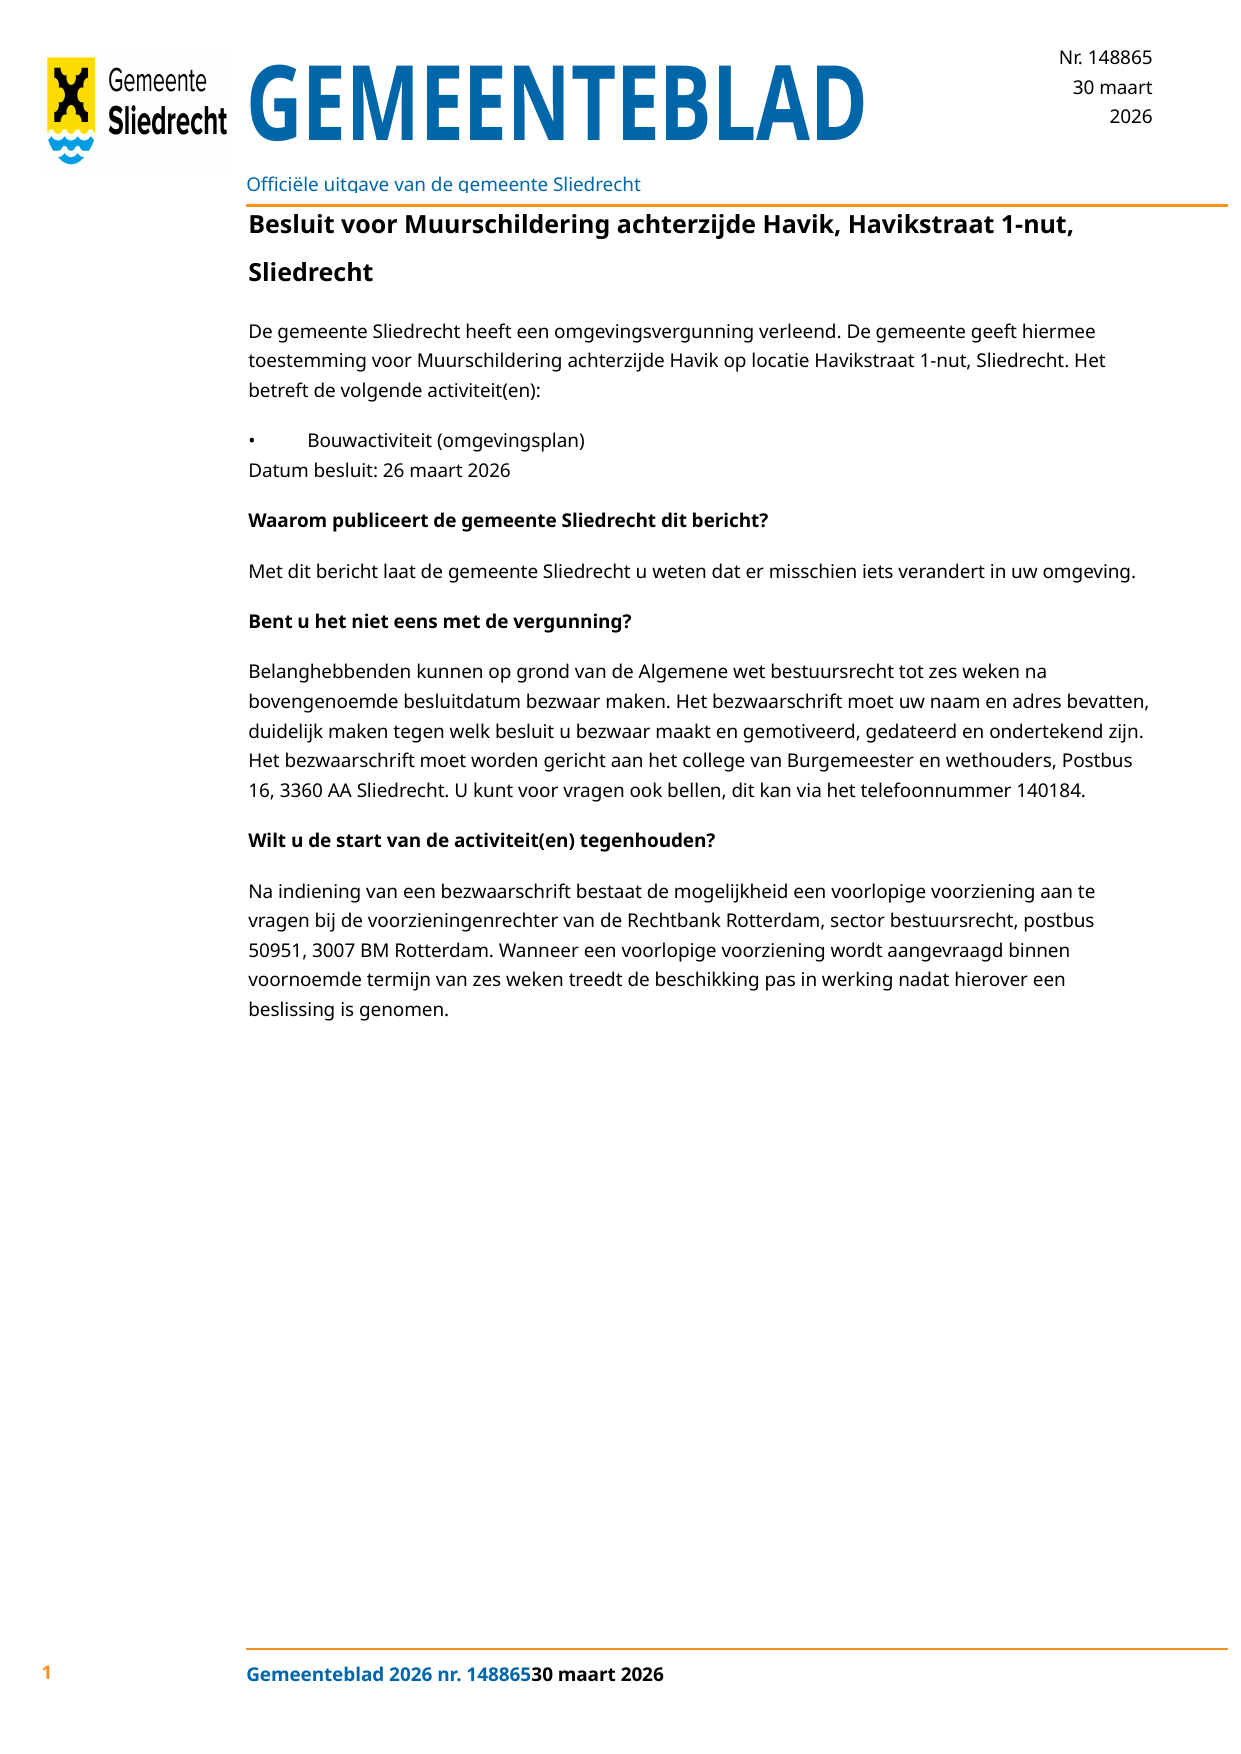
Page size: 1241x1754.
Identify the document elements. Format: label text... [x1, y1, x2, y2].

text Met dit bericht laat de gemeente Sliedrecht u weten dat er misschien iets verandert in uw omgeving. [248, 558, 1152, 584]
text Datum besluit: 26 maart 2026 [248, 457, 1152, 483]
text Wilt u de start van de activiteit(en) tegenhouden? [248, 827, 1152, 853]
text Besluit voor Muurschildering achterzijde Havik, Havikstraat 1-nut, Sliedrecht [248, 207, 1152, 288]
text Bent u het niet eens met de vergunning? [248, 608, 1152, 634]
text De gemeente Sliedrecht heeft een omgevingsvergunning verleend. De gemeente geeft hiermee toestemming voor Muurschildering achterzijde Havik op locatie Havikstraat 1-nut, Sliedrecht. Het betreft de volgende activiteit(en): [248, 318, 1152, 403]
picture [41, 47, 231, 172]
text Belanghebbenden kunnen op grond van de Algemene wet bestuursrecht tot zes weken na bovengenoemde besluitdatum bezwaar maken. Het bezwaarschrift moet uw naam en adres bevatten, duidelijk maken tegen welk besluit u bezwaar maakt en gemotiveerd, gedateerd en ondertekend zijn. Het bezwaarschrift moet worden gericht aan het college van Burgemeester en wethouders, Postbus 16, 3360 AA Sliedrecht. U kunt voor vragen ook bellen, dit kan via het telefoonnummer 140184. [248, 659, 1152, 803]
list Bouwactiviteit (omgevingsplan) [248, 427, 1152, 453]
text Na indiening van een bezwaarschrift bestaat de mogelijkheid een voorlopige voorziening aan te vragen bij de voorzieningenrechter van de Rechtbank Rotterdam, sector bestuursrecht, postbus 50951, 3007 BM Rotterdam. Wanneer een voorlopige voorziening wordt aangevraagd binnen voornoemde termijn van zes weken treedt de beschikking pas in werking nadat hierover een beslissing is genomen. [248, 878, 1152, 1022]
text Waarom publiceert de gemeente Sliedrecht dit bericht? [248, 507, 1152, 533]
